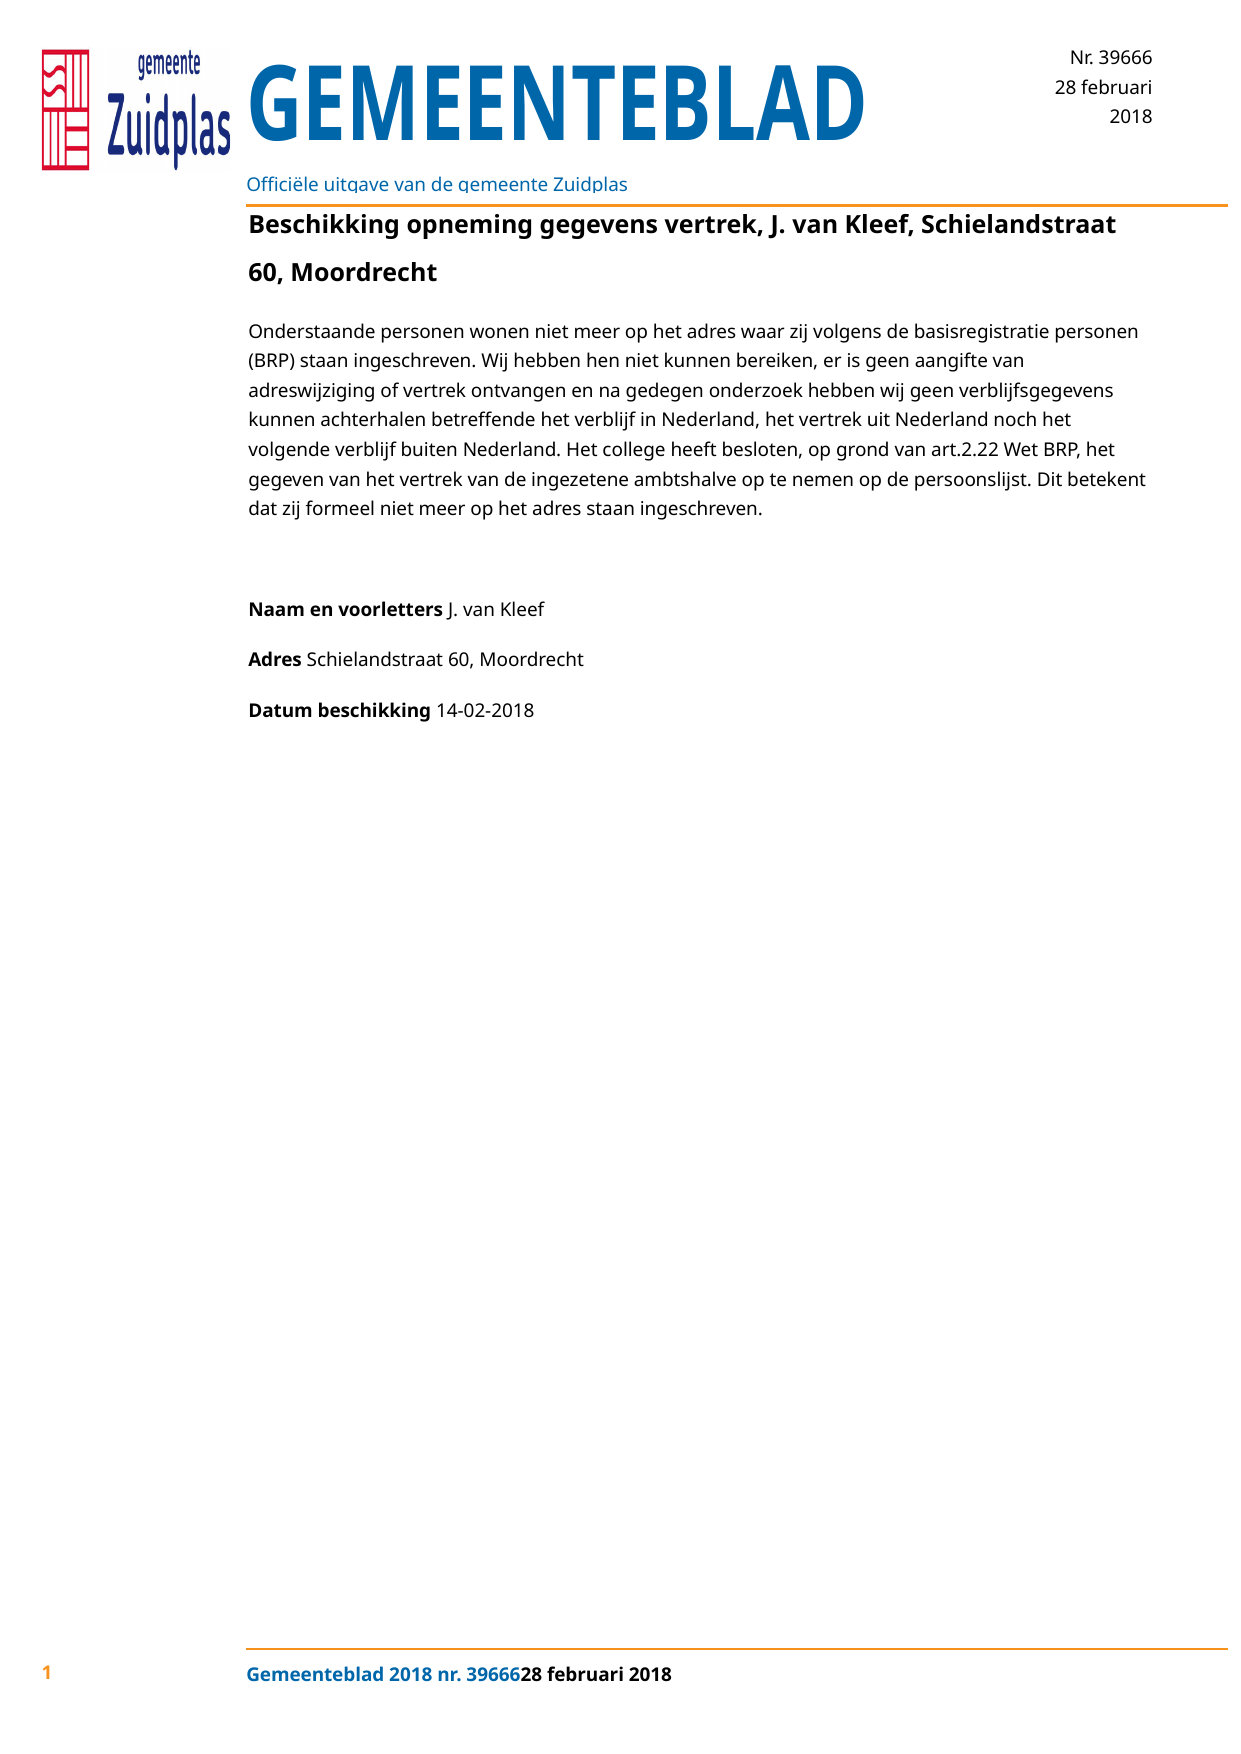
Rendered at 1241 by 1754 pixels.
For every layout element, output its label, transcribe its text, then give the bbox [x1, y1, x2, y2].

picture [41, 47, 231, 172]
text Onderstaande personen wonen niet meer op het adres waar zij volgens de basisregistratie personen (BRP) staan ingeschreven. Wij hebben hen niet kunnen bereiken, er is geen aangifte van adreswijziging of vertrek ontvangen en na gedegen onderzoek hebben wij geen verblijfsgegevens kunnen achterhalen betreffende het verblijf in Nederland, het vertrek uit Nederland noch het volgende verblijf buiten Nederland. Het college heeft besloten, op grond van art.2.22 Wet BRP, het gegeven van het vertrek van de ingezetene ambtshalve op te nemen op de persoonslijst. Dit betekent dat zij formeel niet meer op het adres staan ingeschreven. [248, 318, 1152, 521]
text Beschikking opneming gegevens vertrek, J. van Kleef, Schielandstraat 60, Moordrecht [248, 207, 1152, 288]
text Adres Schielandstraat 60, Moordrecht [248, 647, 1152, 672]
text Datum beschikking 14-02-2018 [248, 697, 1152, 723]
text Naam en voorletters J. van Kleef [248, 596, 1152, 622]
